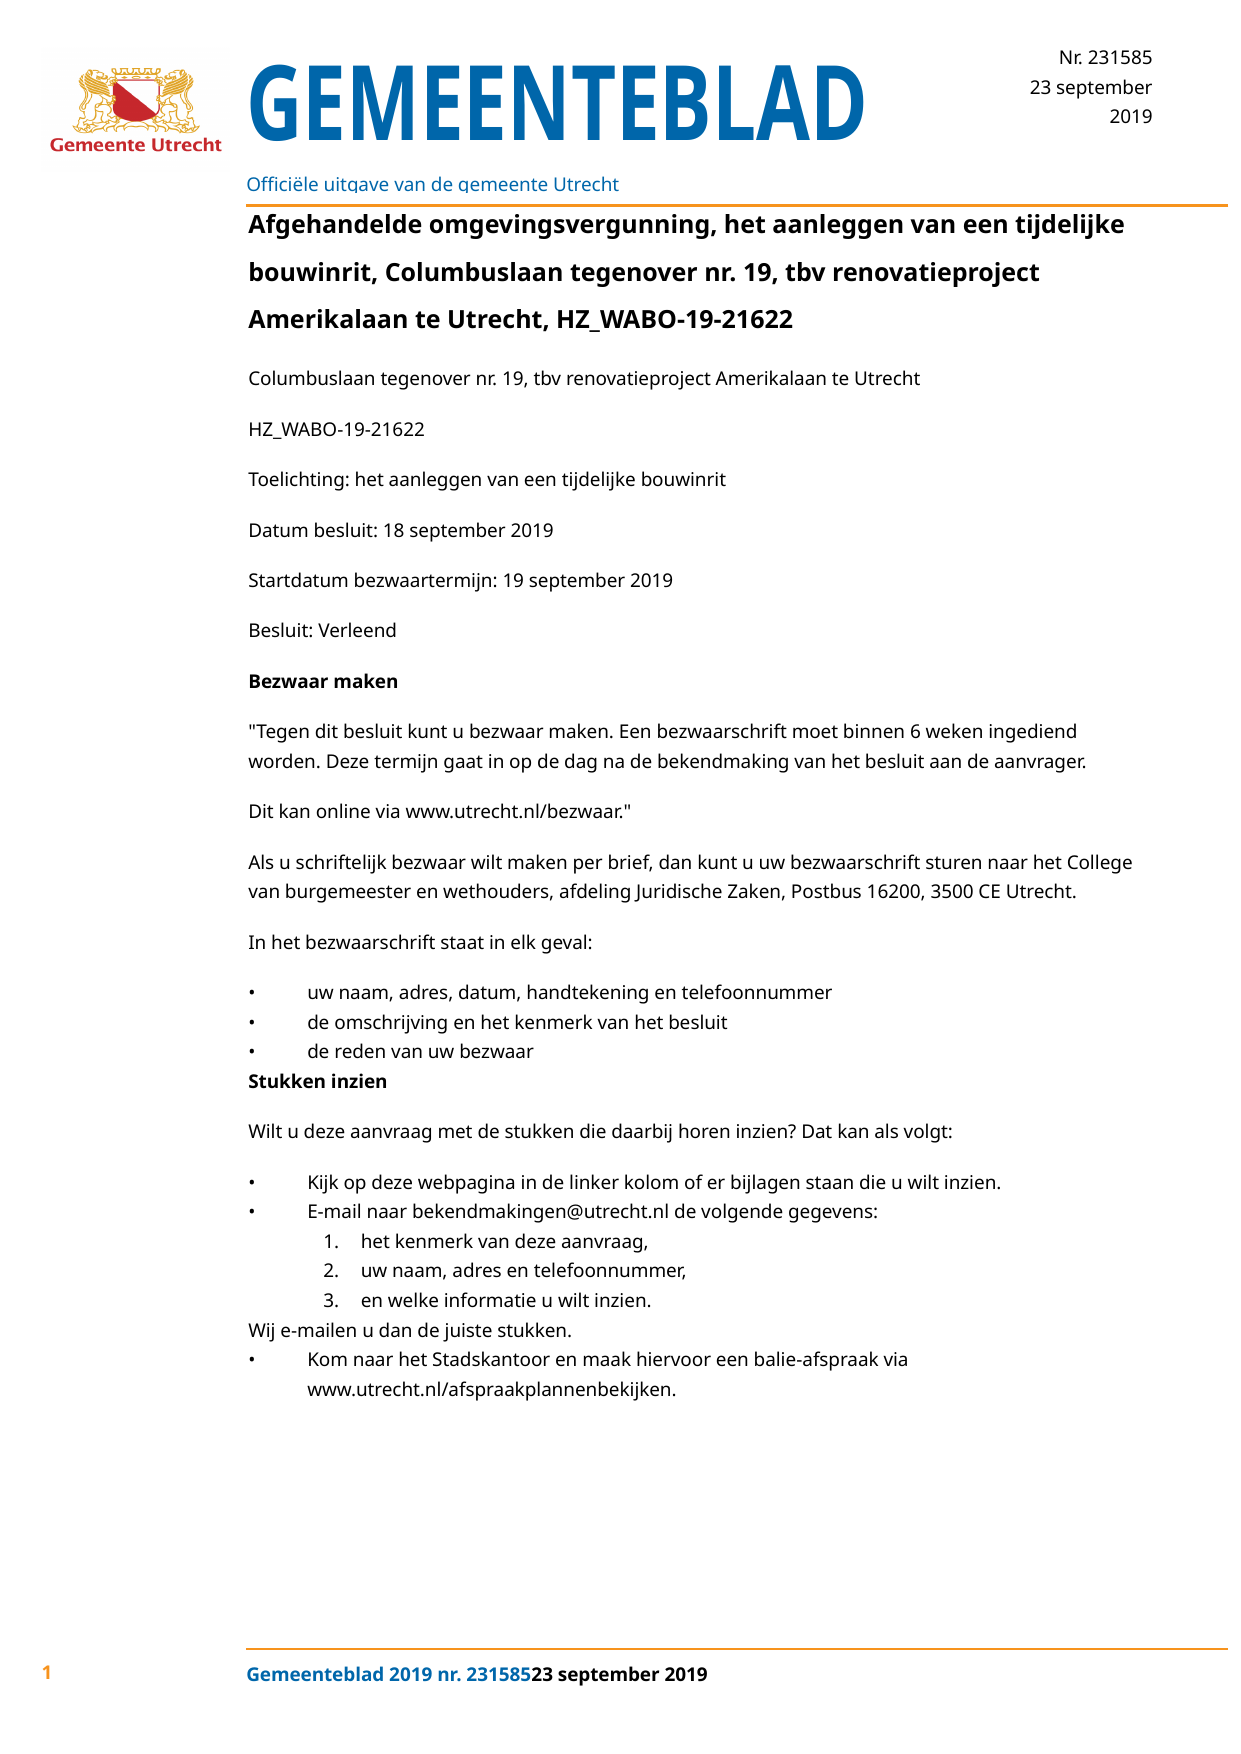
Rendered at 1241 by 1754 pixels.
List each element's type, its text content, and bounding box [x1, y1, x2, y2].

list E-mail naar bekendmakingen@utrecht.nl de volgende gegevens: [248, 1198, 1152, 1224]
text "Tegen dit besluit kunt u bezwaar maken. Een bezwaarschrift moet binnen 6 weken ingediend worden. Deze termijn gaat in op de dag na de bekendmaking van het besluit aan de aanvrager. [248, 718, 1152, 774]
list uw naam, adres, datum, handtekening en telefoonnummer [248, 979, 1152, 1005]
list Kom naar het Stadskantoor en maak hiervoor een balie-afspraak via www.utrecht.nl/afspraakplannenbekijken. [248, 1346, 1152, 1402]
text Datum besluit: 18 september 2019 [248, 517, 1152, 542]
text In het bezwaarschrift staat in elk geval: [248, 929, 1152, 954]
text Wilt u deze aanvraag met de stukken die daarbij horen inzien? Dat kan als volgt: [248, 1118, 1152, 1144]
text Startdatum bezwaartermijn: 19 september 2019 [248, 567, 1152, 593]
list uw naam, adres en telefoonnummer, [323, 1258, 1152, 1283]
text Besluit: Verleend [248, 618, 1152, 643]
text Wij e-mailen u dan de juiste stukken. [248, 1317, 1152, 1342]
text Stukken inzien [248, 1068, 1152, 1094]
text Als u schriftelijk bezwaar wilt maken per brief, dan kunt u uw bezwaarschrift sturen naar het College van burgemeester en wethouders, afdeling Juridische Zaken, Postbus 16200, 3500 CE Utrecht. [248, 849, 1152, 904]
list de omschrijving en het kenmerk van het besluit [248, 1009, 1152, 1034]
list het kenmerk van deze aanvraag, [323, 1228, 1152, 1254]
text Afgehandelde omgevingsvergunning, het aanleggen van een tijdelijke bouwinrit, Columbuslaan tegenover nr. 19, tbv renovatieproject Amerikalaan te Utrecht, HZ_WABO-19-21622 [248, 207, 1152, 336]
text Toelichting: het aanleggen van een tijdelijke bouwinrit [248, 466, 1152, 492]
list en welke informatie u wilt inzien. [323, 1287, 1152, 1313]
list de reden van uw bezwaar [248, 1038, 1152, 1064]
list Kijk op deze webpagina in de linker kolom of er bijlagen staan die u wilt inzien. [248, 1169, 1152, 1194]
text Dit kan online via www.utrecht.nl/bezwaar." [248, 798, 1152, 824]
text HZ_WABO-19-21622 [248, 416, 1152, 442]
text Bezwaar maken [248, 668, 1152, 694]
text Columbuslaan tegenover nr. 19, tbv renovatieproject Amerikalaan te Utrecht [248, 366, 1152, 391]
picture [41, 47, 231, 172]
